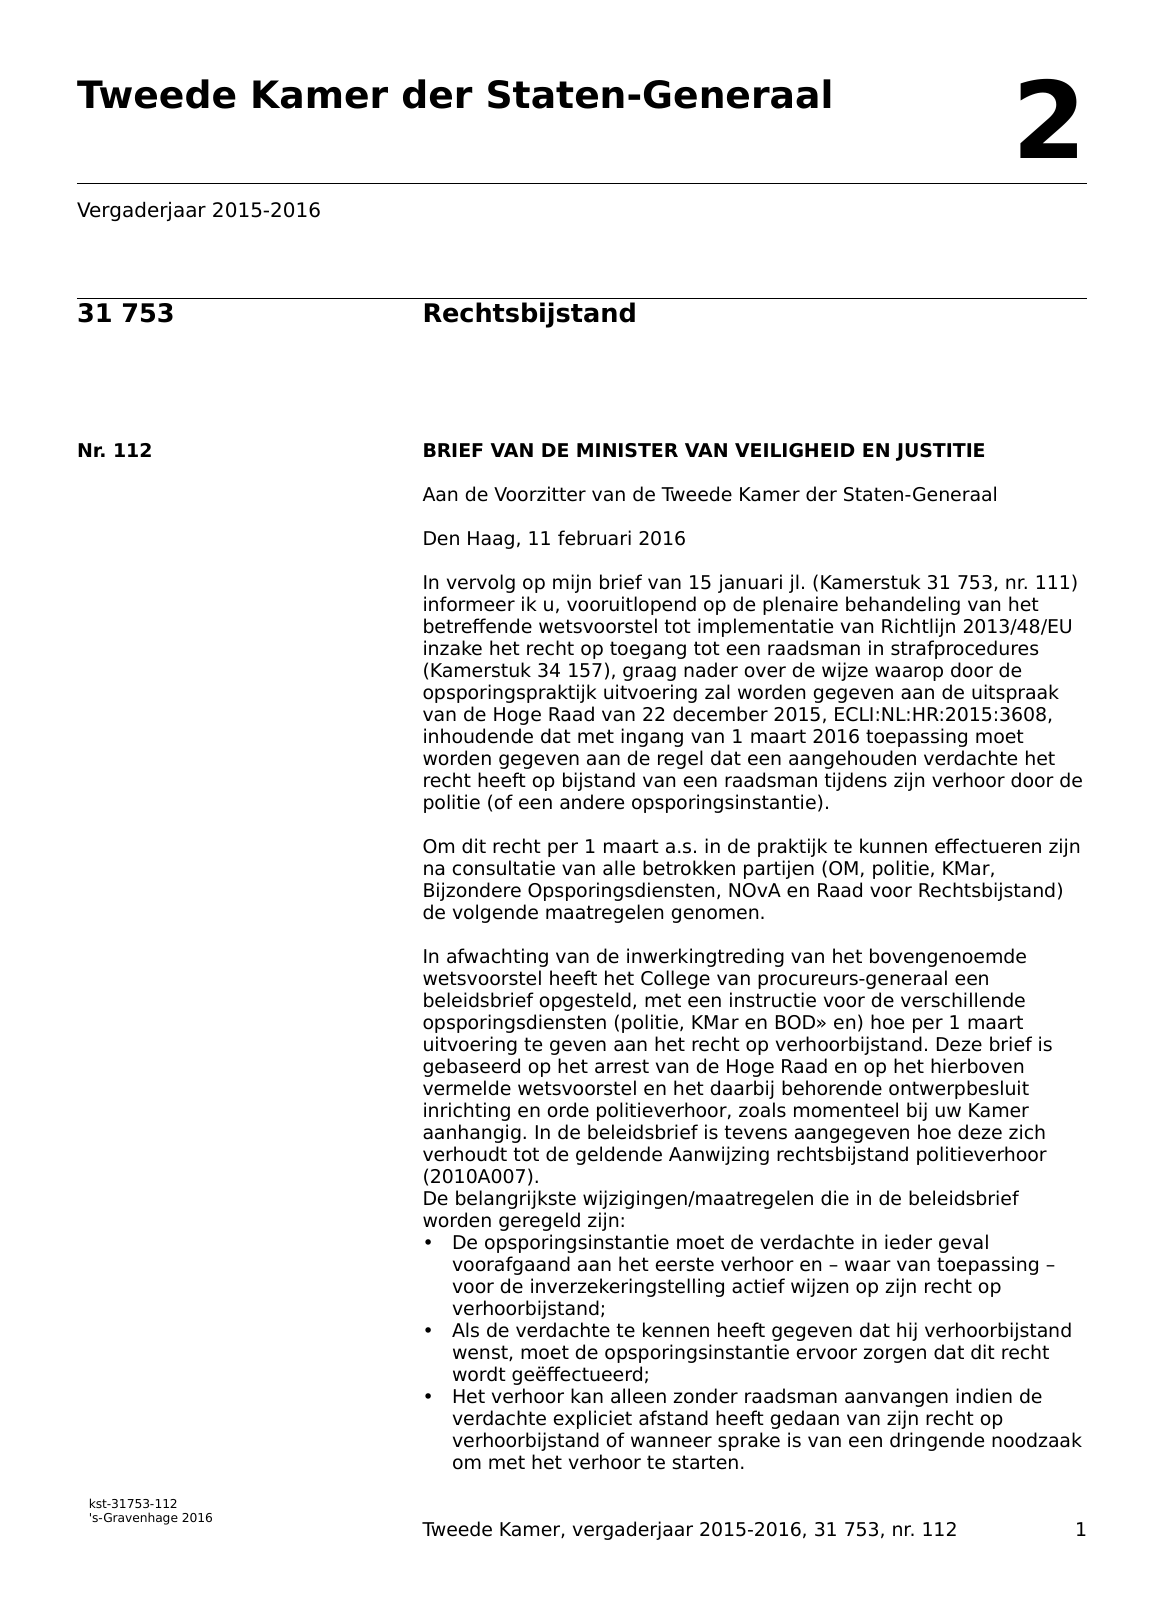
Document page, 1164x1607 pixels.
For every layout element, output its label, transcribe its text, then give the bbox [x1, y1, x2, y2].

text De belangrijkste wijzigingen/maatregelen die in de beleidsbrief worden geregeld zijn: [422, 1188, 1087, 1232]
subtitle Nr. 112 BRIEF VAN DE MINISTER VAN VEILIGHEID EN JUSTITIE [77, 440, 1087, 462]
text • De opsporingsinstantie moet de verdachte in ieder geval voorafgaand aan het eerste verhoor en – waar van toepassing – voor de inverzekeringstelling actief wijzen op zijn recht op verhoorbijstand; [422, 1232, 1087, 1320]
text 's-Gravenhage 2016 [88, 1511, 323, 1525]
text In afwachting van de inwerkingtreding van het bovengenoemde wetsvoorstel heeft het College van procureurs-generaal een beleidsbrief opgesteld, met een instructie voor de verschillende opsporingsdiensten (politie, KMar en BOD» en) hoe per 1 maart uitvoering te geven aan het recht op verhoorbijstand. Deze brief is gebaseerd op het arrest van de Hoge Raad en op het hierboven vermelde wetsvoorstel en het daarbij behorende ontwerpbesluit inrichting en orde politieverhoor, zoals momenteel bij uw Kamer aanhangig. In de beleidsbrief is tevens aangegeven hoe deze zich verhoudt tot de geldende Aanwijzing rechtsbijstand politieverhoor (2010A007). [422, 946, 1087, 1188]
text In vervolg op mijn brief van 15 januari jl. (Kamerstuk 31 753, nr. 111) informeer ik u, vooruitlopend op de plenaire behandeling van het betreffende wetsvoorstel tot implementatie van Richtlijn 2013/48/EU inzake het recht op toegang tot een raadsman in strafprocedures (Kamerstuk 34 157), graag nader over de wijze waarop door de opsporingspraktijk uitvoering zal worden gegeven aan de uitspraak van de Hoge Raad van 22 december 2015, ECLI:NL:HR:2015:3608, inhoudende dat met ingang van 1 maart 2016 toepassing moet worden gegeven aan de regel dat een aangehouden verdachte het recht heeft op bijstand van een raadsman tijdens zijn verhoor door de politie (of een andere opsporingsinstantie). [422, 572, 1087, 814]
text Om dit recht per 1 maart a.s. in de praktijk te kunnen effectueren zijn na consultatie van alle betrokken partijen (OM, politie, KMar, Bijzondere Opsporingsdiensten, NOvA en Raad voor Rechtsbijstand) de volgende maatregelen genomen. [422, 836, 1087, 924]
text • Het verhoor kan alleen zonder raadsman aanvangen indien de verdachte expliciet afstand heeft gedaan van zijn recht op verhoorbijstand of wanneer sprake is van een dringende noodzaak om met het verhoor te starten. [422, 1386, 1087, 1474]
text • Als de verdachte te kennen heeft gegeven dat hij verhoorbijstand wenst, moet de opsporingsinstantie ervoor zorgen dat dit recht wordt geëffectueerd; [422, 1320, 1087, 1386]
text Aan de Voorzitter van de Tweede Kamer der Staten-Generaal [422, 484, 1087, 506]
table_cell Vergaderjaar 2015-2016 [77, 184, 1087, 298]
table_header 2 [886, 59, 1087, 183]
table_header Tweede Kamer der Staten-Generaal [77, 59, 886, 183]
subtitle 31 753 Rechtsbijstand [77, 299, 1087, 329]
text kst-31753-112 [88, 1497, 323, 1511]
text Den Haag, 11 februari 2016 [422, 528, 1087, 550]
